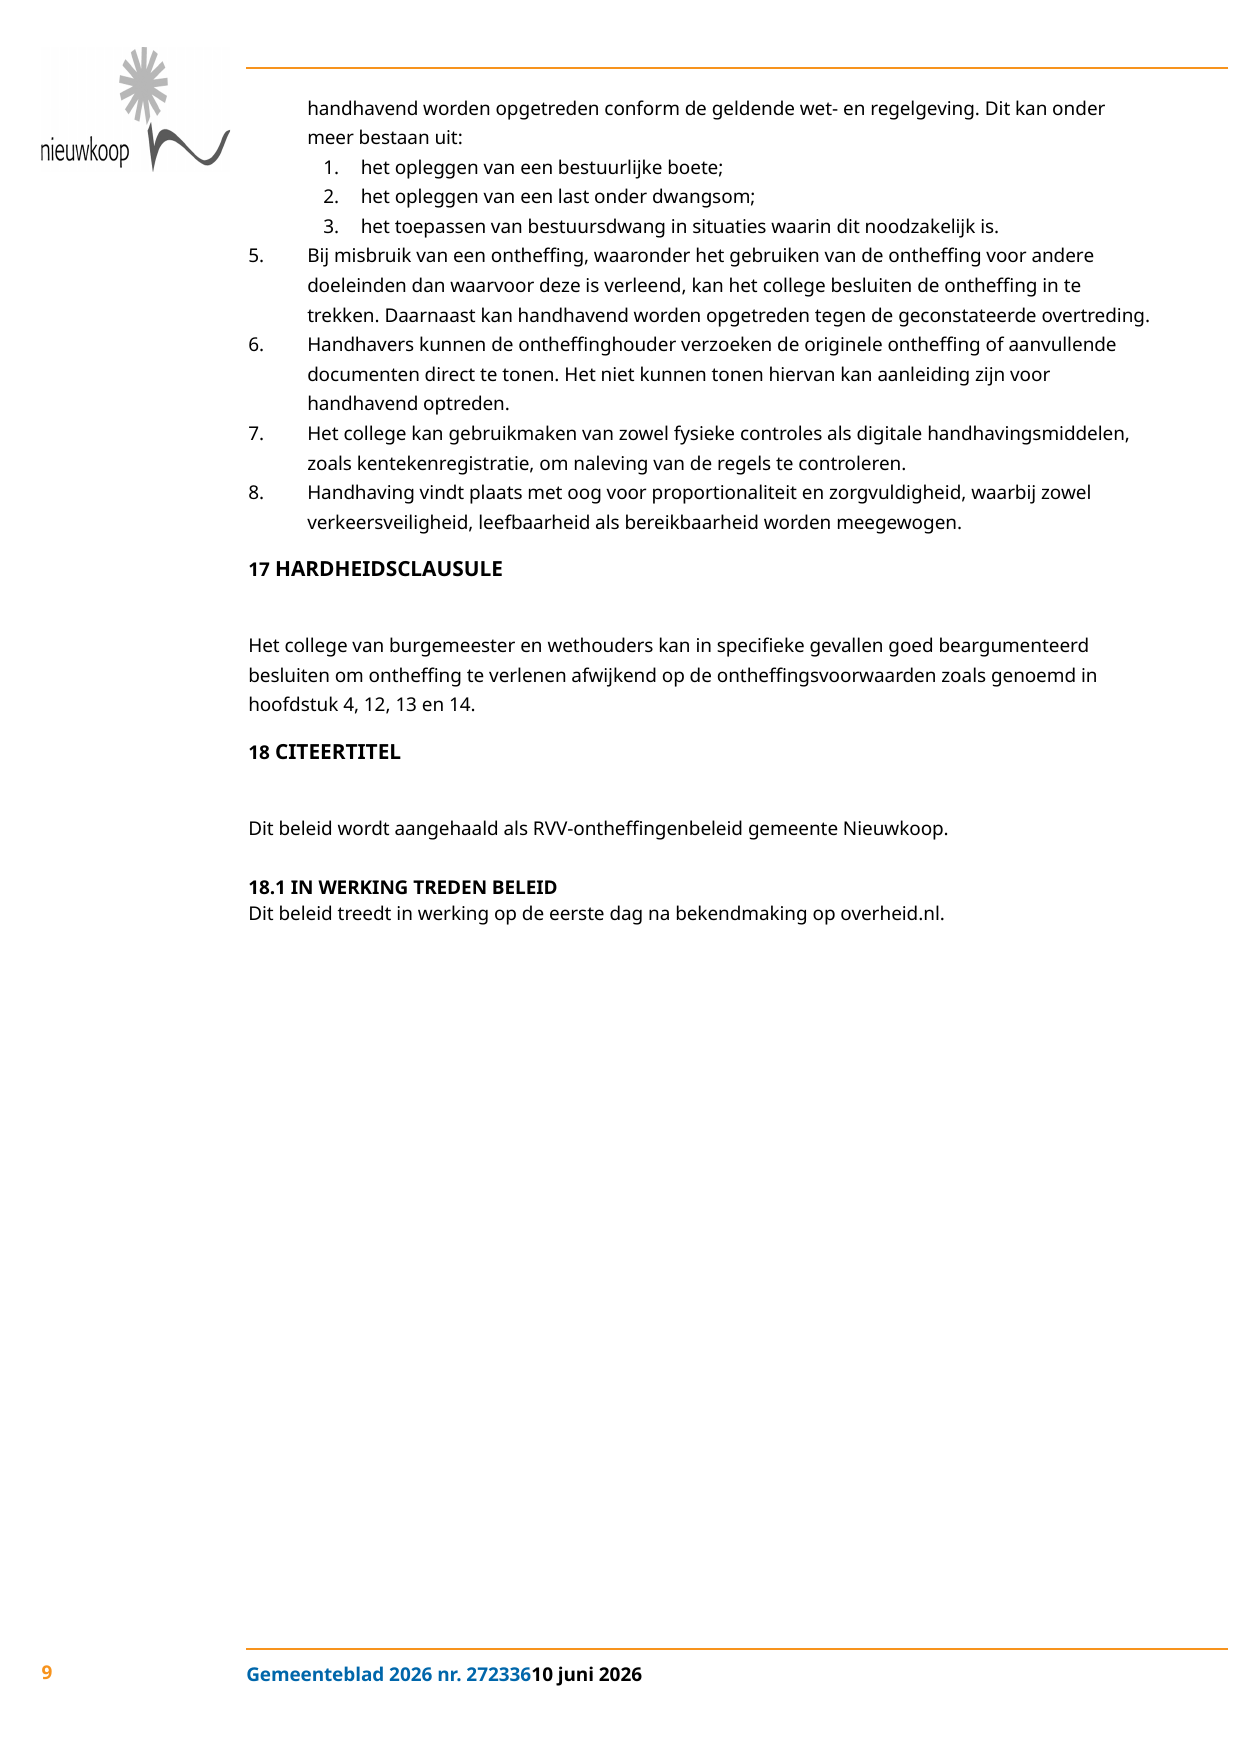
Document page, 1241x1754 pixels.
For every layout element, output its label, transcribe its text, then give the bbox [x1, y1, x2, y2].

list Het college kan gebruikmaken van zowel fysieke controles als digitale handhavingsmiddelen, zoals kentekenregistratie, om naleving van de regels te controleren. [248, 420, 1152, 476]
text Dit beleid treedt in werking op de eerste dag na bekendmaking op overheid.nl. [248, 900, 1152, 925]
text Dit beleid wordt aangehaald als RVV-ontheffingenbeleid gemeente Nieuwkoop. [248, 815, 1152, 841]
list Bij misbruik van een ontheffing, waaronder het gebruiken van de ontheffing voor andere doeleinden dan waarvoor deze is verleend, kan het college besluiten de ontheffing in te trekken. Daarnaast kan handhavend worden opgetreden tegen de geconstateerde overtreding. [248, 243, 1152, 328]
text 17 HARDHEIDSCLAUSULE [248, 554, 1152, 583]
list handhavend worden opgetreden conform de geldende wet- en regelgeving. Dit kan onder meer bestaan uit: [248, 95, 1152, 150]
list het opleggen van een bestuurlijke boete; [323, 154, 1152, 180]
text Het college van burgemeester en wethouders kan in specifieke gevallen goed beargumenteerd besluiten om ontheffing te verlenen afwijkend op de ontheffingsvoorwaarden zoals genoemd in hoofdstuk 4, 12, 13 en 14. [248, 632, 1152, 717]
list het toepassen van bestuursdwang in situaties waarin dit noodzakelijk is. [323, 213, 1152, 239]
text 18 CITEERTITEL [248, 737, 1152, 766]
list Handhavers kunnen de ontheffinghouder verzoeken de originele ontheffing of aanvullende documenten direct te tonen. Het niet kunnen tonen hiervan kan aanleiding zijn voor handhavend optreden. [248, 331, 1152, 416]
list Handhaving vindt plaats met oog voor proportionaliteit en zorgvuldigheid, waarbij zowel verkeersveiligheid, leefbaarheid als bereikbaarheid worden meegewogen. [248, 479, 1152, 535]
list het opleggen van een last onder dwangsom; [323, 183, 1152, 209]
picture [41, 47, 231, 172]
text 18.1 IN WERKING TREDEN BELEID [248, 874, 1152, 900]
